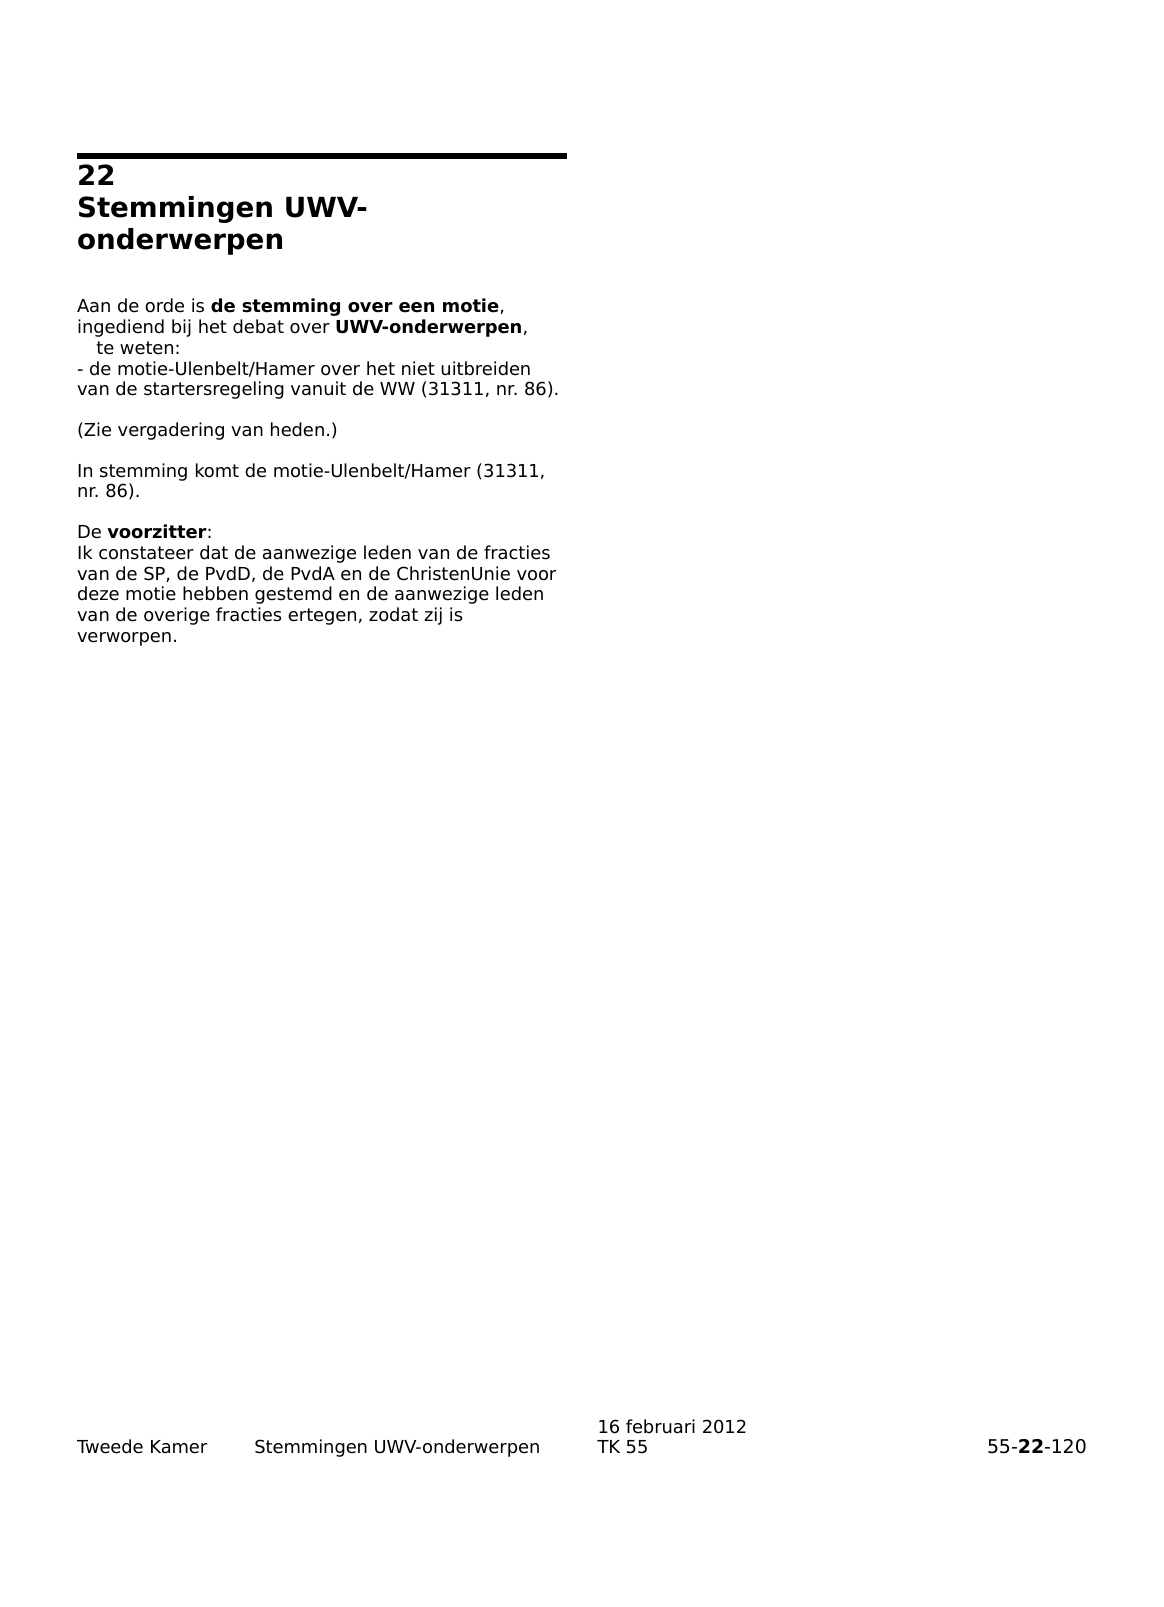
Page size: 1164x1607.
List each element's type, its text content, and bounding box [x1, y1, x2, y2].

text (Zie vergadering van heden.) [77, 420, 567, 441]
text Aan de orde is de stemming over een motie, ingediend bij het debat over UWV-onderwerpen, [77, 296, 567, 338]
text - de motie-Ulenbelt/Hamer over het niet uitbreiden van de startersregeling vanuit de WW (31311, nr. 86). [77, 358, 567, 400]
text De voorzitter: [77, 522, 567, 543]
text te weten: [77, 338, 567, 358]
text In stemming komt de motie-Ulenbelt/Hamer (31311, nr. 86). [77, 461, 567, 502]
title 22 Stemmingen UWV-onderwerpen [77, 159, 567, 256]
text Ik constateer dat de aanwezige leden van de fracties van de SP, de PvdD, de PvdA en de ChristenUnie voor deze motie hebben gestemd en de aanwezige leden van de overige fracties ertegen, zodat zij is verworpen. [77, 543, 567, 646]
